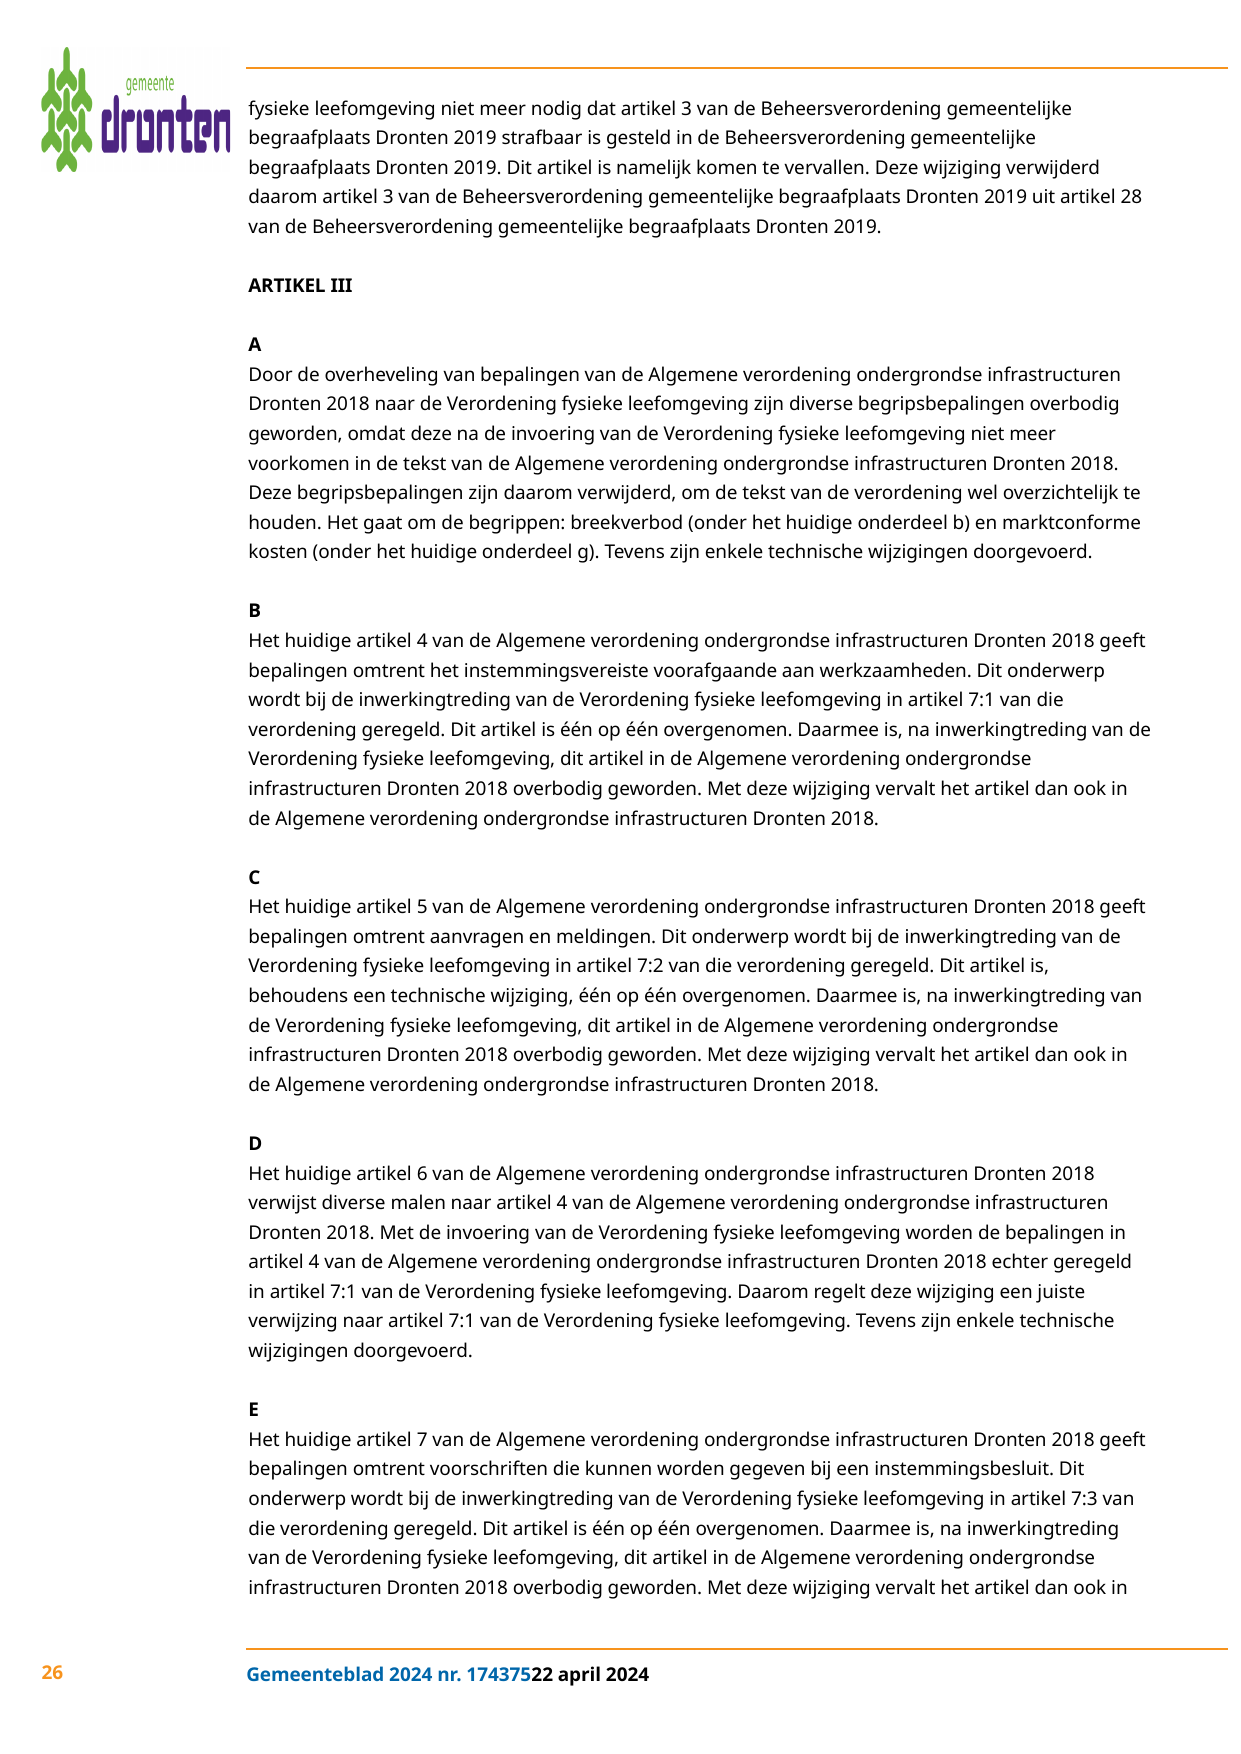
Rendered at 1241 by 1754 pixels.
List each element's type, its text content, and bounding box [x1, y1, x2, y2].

text B [248, 598, 1152, 623]
text E [248, 1396, 1152, 1422]
text D [248, 1130, 1152, 1156]
text Het huidige artikel 5 van de Algemene verordening ondergrondse infrastructuren Dronten 2018 geeft bepalingen omtrent aanvragen en meldingen. Dit onderwerp wordt bij de inwerkingtreding van de Verordening fysieke leefomgeving in artikel 7:2 van die verordening geregeld. Dit artikel is, behoudens een technische wijziging, één op één overgenomen. Daarmee is, na inwerkingtreding van de Verordening fysieke leefomgeving, dit artikel in de Algemene verordening ondergrondse infrastructuren Dronten 2018 overbodig geworden. Met deze wijziging vervalt het artikel dan ook in de Algemene verordening ondergrondse infrastructuren Dronten 2018. [248, 893, 1152, 1097]
text Het huidige artikel 7 van de Algemene verordening ondergrondse infrastructuren Dronten 2018 geeft bepalingen omtrent voorschriften die kunnen worden gegeven bij een instemmingsbesluit. Dit onderwerp wordt bij de inwerkingtreding van de Verordening fysieke leefomgeving in artikel 7:3 van die verordening geregeld. Dit artikel is één op één overgenomen. Daarmee is, na inwerkingtreding van de Verordening fysieke leefomgeving, dit artikel in de Algemene verordening ondergrondse infrastructuren Dronten 2018 overbodig geworden. Met deze wijziging vervalt het artikel dan ook in [248, 1426, 1152, 1600]
text ARTIKEL III [248, 272, 1152, 298]
text Het huidige artikel 4 van de Algemene verordening ondergrondse infrastructuren Dronten 2018 geeft bepalingen omtrent het instemmingsvereiste voorafgaande aan werkzaamheden. Dit onderwerp wordt bij de inwerkingtreding van de Verordening fysieke leefomgeving in artikel 7:1 van die verordening geregeld. Dit artikel is één op één overgenomen. Daarmee is, na inwerkingtreding van de Verordening fysieke leefomgeving, dit artikel in de Algemene verordening ondergrondse infrastructuren Dronten 2018 overbodig geworden. Met deze wijziging vervalt het artikel dan ook in de Algemene verordening ondergrondse infrastructuren Dronten 2018. [248, 627, 1152, 831]
text fysieke leefomgeving niet meer nodig dat artikel 3 van de Beheersverordening gemeentelijke begraafplaats Dronten 2019 strafbaar is gesteld in de Beheersverordening gemeentelijke begraafplaats Dronten 2019. Dit artikel is namelijk komen te vervallen. Deze wijziging verwijderd daarom artikel 3 van de Beheersverordening gemeentelijke begraafplaats Dronten 2019 uit artikel 28 van de Beheersverordening gemeentelijke begraafplaats Dronten 2019. [248, 95, 1152, 239]
text A [248, 331, 1152, 357]
text C [248, 864, 1152, 890]
text Door de overheveling van bepalingen van de Algemene verordening ondergrondse infrastructuren Dronten 2018 naar de Verordening fysieke leefomgeving zijn diverse begripsbepalingen overbodig geworden, omdat deze na de invoering van de Verordening fysieke leefomgeving niet meer voorkomen in de tekst van de Algemene verordening ondergrondse infrastructuren Dronten 2018. Deze begripsbepalingen zijn daarom verwijderd, om de tekst van de verordening wel overzichtelijk te houden. Het gaat om de begrippen: breekverbod (onder het huidige onderdeel b) en marktconforme kosten (onder het huidige onderdeel g). Tevens zijn enkele technische wijzigingen doorgevoerd. [248, 361, 1152, 564]
text Het huidige artikel 6 van de Algemene verordening ondergrondse infrastructuren Dronten 2018 verwijst diverse malen naar artikel 4 van de Algemene verordening ondergrondse infrastructuren Dronten 2018. Met de invoering van de Verordening fysieke leefomgeving worden de bepalingen in artikel 4 van de Algemene verordening ondergrondse infrastructuren Dronten 2018 echter geregeld in artikel 7:1 van de Verordening fysieke leefomgeving. Daarom regelt deze wijziging een juiste verwijzing naar artikel 7:1 van de Verordening fysieke leefomgeving. Tevens zijn enkele technische wijzigingen doorgevoerd. [248, 1160, 1152, 1363]
picture [41, 47, 231, 172]
